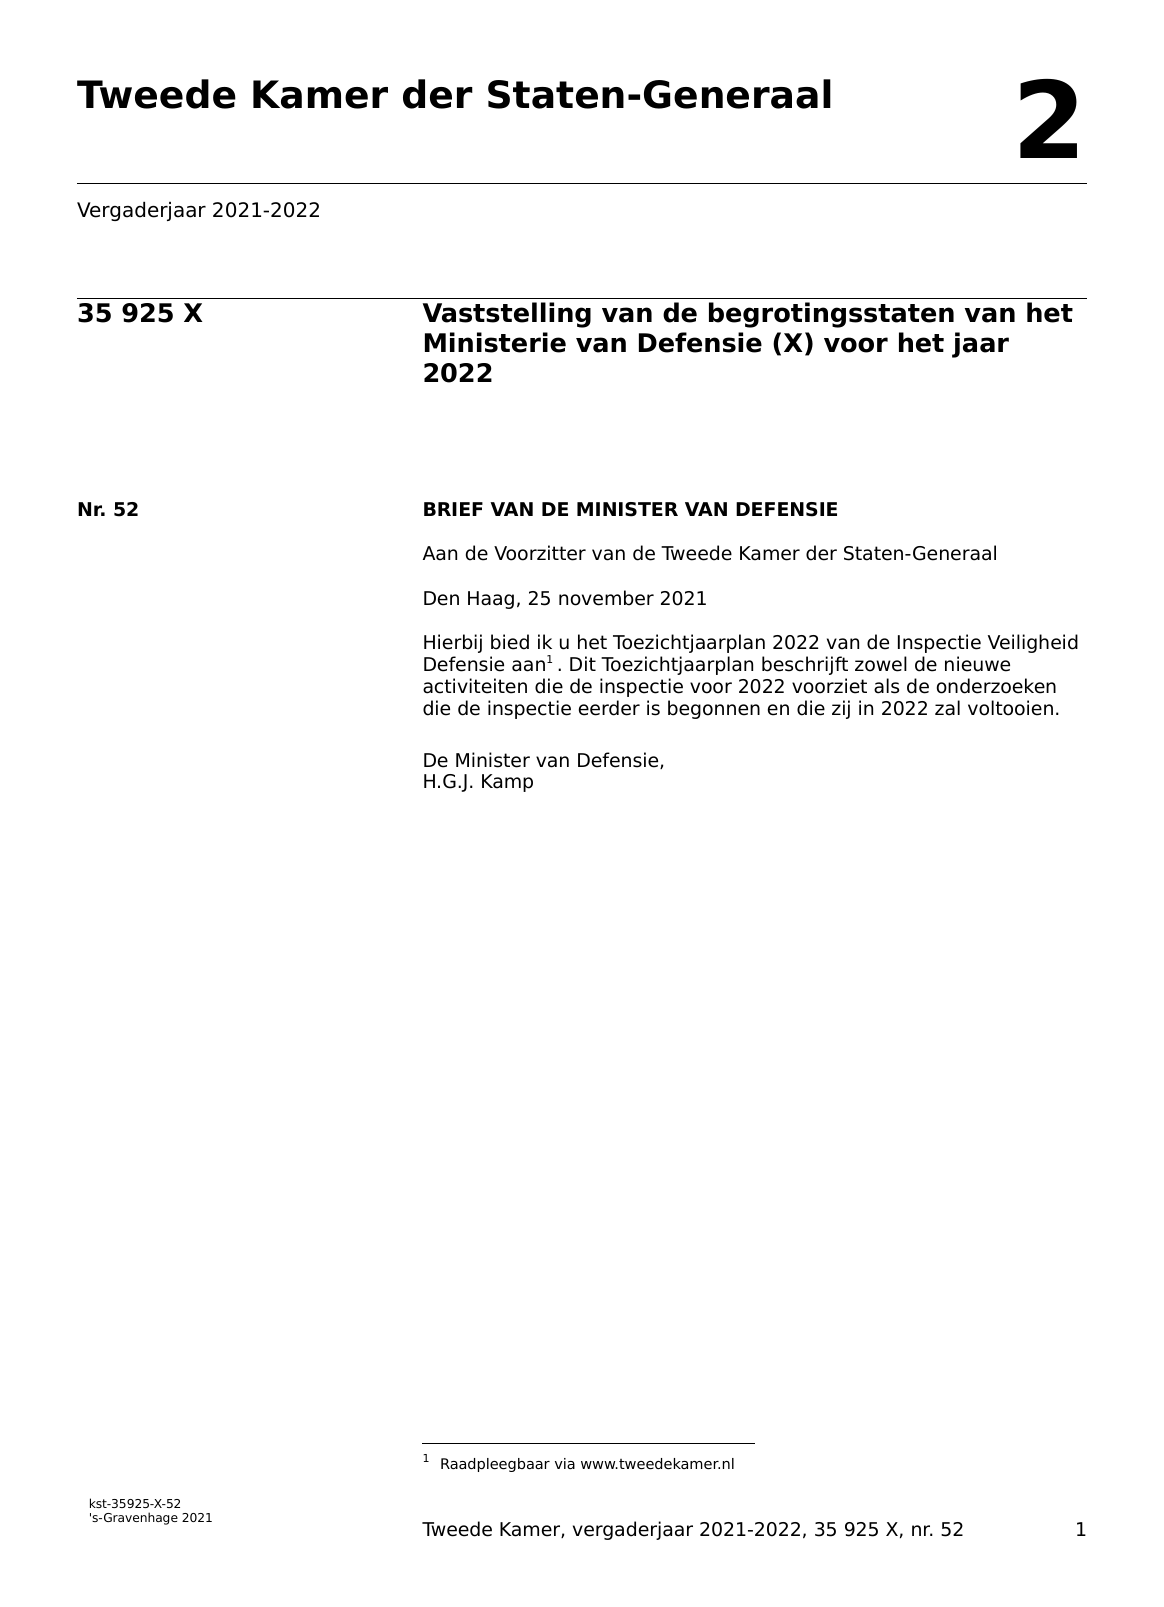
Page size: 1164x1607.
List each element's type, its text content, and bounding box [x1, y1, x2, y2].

subtitle Nr. 52 BRIEF VAN DE MINISTER VAN DEFENSIE [77, 499, 1087, 521]
text Raadpleegbaar via www.tweedekamer.nl [422, 1452, 1087, 1474]
text De Minister van Defensie, H.G.J. Kamp [422, 749, 1087, 793]
text 's-Gravenhage 2021 [88, 1511, 323, 1525]
text kst-35925-X-52 [88, 1497, 323, 1511]
table_header Tweede Kamer der Staten-Generaal [77, 59, 886, 183]
text Hierbij bied ik u het Toezichtjaarplan 2022 van de Inspectie Veiligheid Defensie aan. Dit Toezichtjaarplan beschrijft zowel de nieuwe activiteiten die de inspectie voor 2022 voorziet als de onderzoeken die de inspectie eerder is begonnen en die zij in 2022 zal voltooien. [422, 632, 1087, 719]
table_header 2 [886, 59, 1087, 183]
table_cell Vergaderjaar 2021-2022 [77, 184, 1087, 298]
subtitle 35 925 X Vaststelling van de begrotingsstaten van het Ministerie van Defensie (X) voor het jaar 2022 [77, 299, 1087, 388]
text Aan de Voorzitter van de Tweede Kamer der Staten-Generaal [422, 543, 1087, 565]
text Den Haag, 25 november 2021 [422, 587, 1087, 609]
